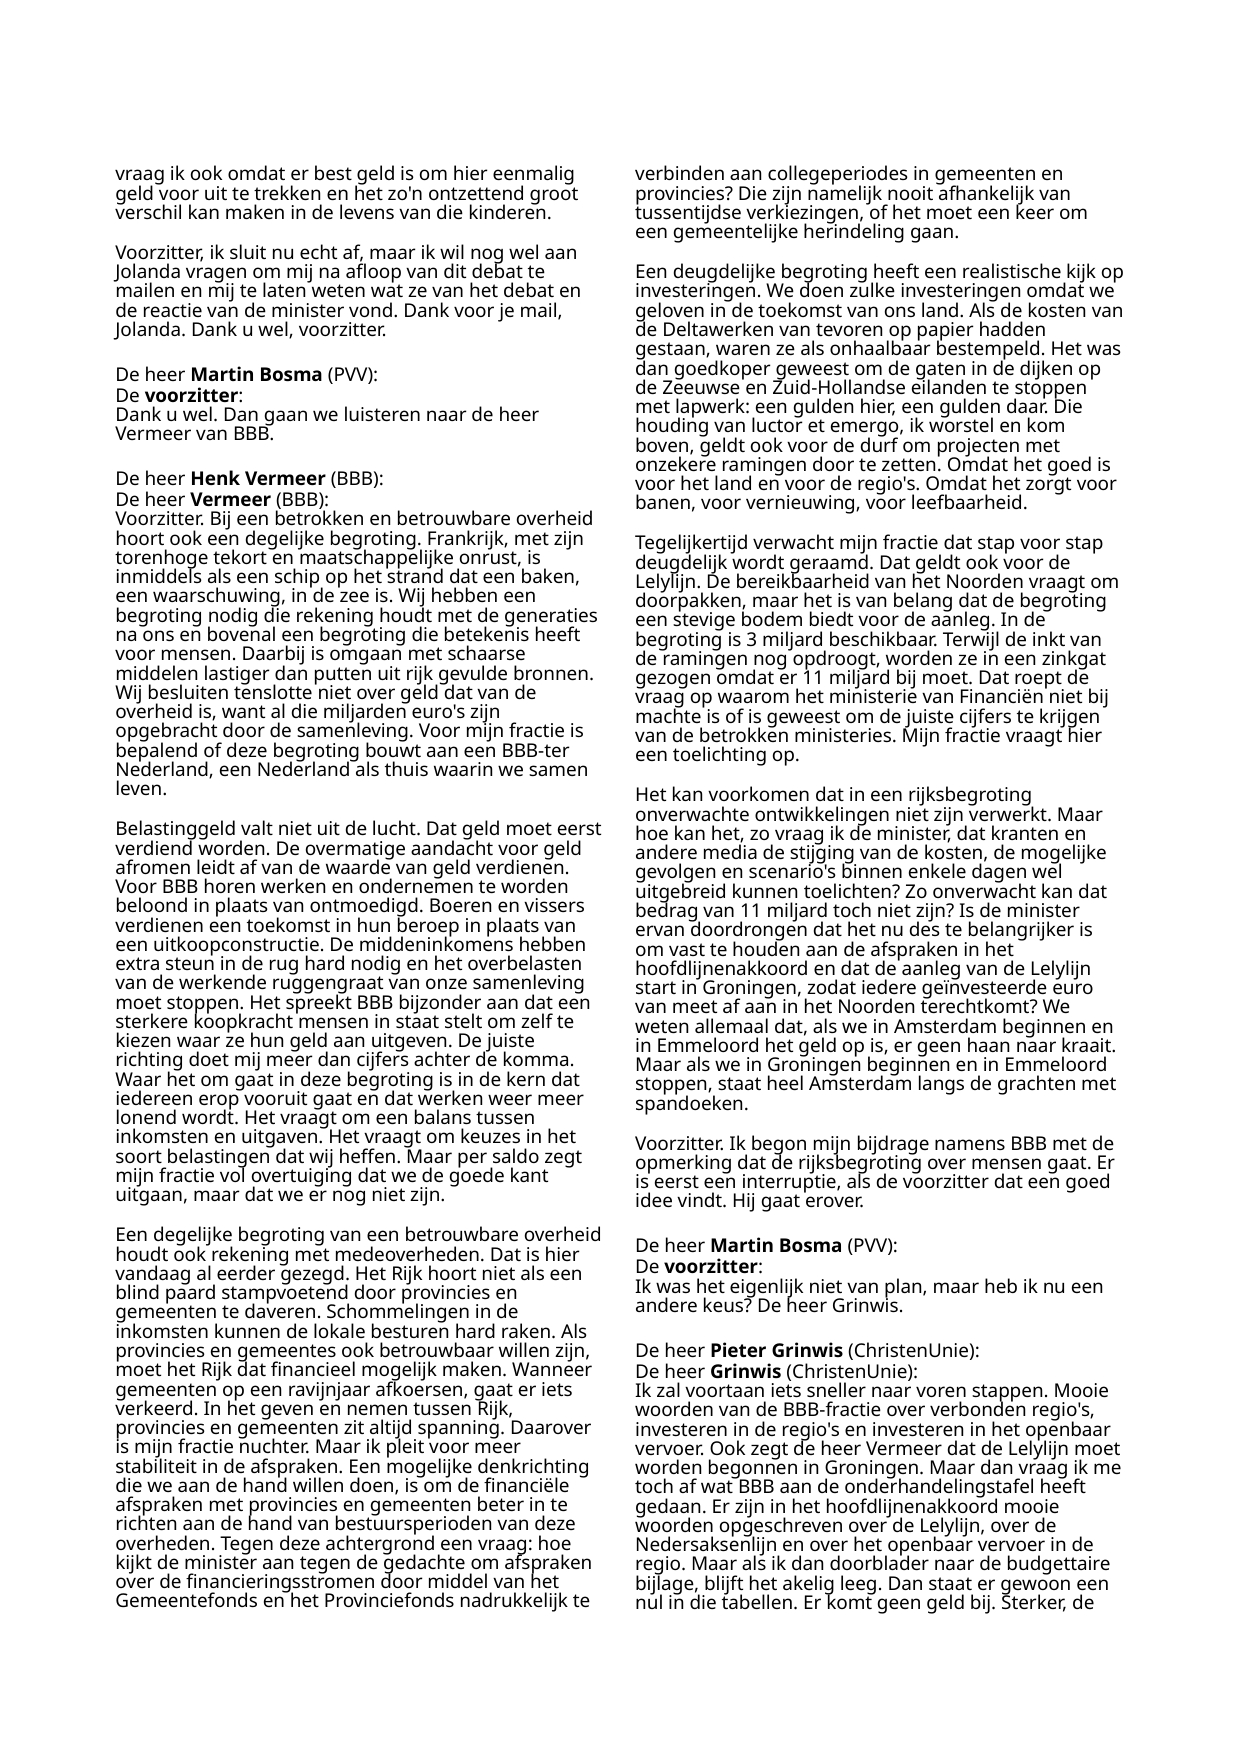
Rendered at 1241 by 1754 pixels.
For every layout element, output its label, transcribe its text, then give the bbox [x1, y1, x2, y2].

text De heer Pieter Grinwis (ChristenUnie): [635, 1337, 1125, 1363]
text Ik was het eigenlijk niet van plan, maar heb ik nu een andere keus? De heer Grinwis. [635, 1278, 1125, 1316]
text Een degelijke begroting van een betrouwbare overheid houdt ook rekening met medeoverheden. Dat is hier vandaag al eerder gezegd. Het Rijk hoort niet als een blind paard stampvoetend door provincies en gemeenten te daveren. Schommelingen in de inkomsten kunnen de lokale besturen hard raken. Als provincies en gemeentes ook betrouwbaar willen zijn, moet het Rijk dat financieel mogelijk maken. Wanneer gemeenten op een ravijnjaar afkoersen, gaat er iets verkeerd. In het geven en nemen tussen Rijk, provincies en gemeenten zit altijd spanning. Daarover is mijn fractie nuchter. Maar ik pleit voor meer stabiliteit in de afspraken. Een mogelijke denkrichting die we aan de hand willen doen, is om de financiële afspraken met provincies en gemeenten beter in te richten aan de hand van bestuursperioden van deze overheden. Tegen deze achtergrond een vraag: hoe kijkt de minister aan tegen de gedachte om afspraken over de financieringsstromen door middel van het Gemeentefonds en het Provinciefonds nadrukkelijk te [115, 1226, 605, 1612]
text Voorzitter. Bij een betrokken en betrouwbare overheid hoort ook een degelijke begroting. Frankrijk, met zijn torenhoge tekort en maatschappelijke onrust, is inmiddels als een schip op het strand dat een baken, een waarschuwing, in de zee is. Wij hebben een begroting nodig die rekening houdt met de generaties na ons en bovenal een begroting die betekenis heeft voor mensen. Daarbij is omgaan met schaarse middelen lastiger dan putten uit rijk gevulde bronnen. Wij besluiten tenslotte niet over geld dat van de overheid is, want al die miljarden euro's zijn opgebracht door de samenleving. Voor mijn fractie is bepalend of deze begroting bouwt aan een BBB-ter Nederland, een Nederland als thuis waarin we samen leven. [115, 510, 605, 799]
text Ik zal voortaan iets sneller naar voren stappen. Mooie woorden van de BBB-fractie over verbonden regio's, investeren in de regio's en investeren in het openbaar vervoer. Ook zegt de heer Vermeer dat de Lelylijn moet worden begonnen in Groningen. Maar dan vraag ik me toch af wat BBB aan de onderhandelingstafel heeft gedaan. Er zijn in het hoofdlijnenakkoord mooie woorden opgeschreven over de Lelylijn, over de Nedersaksenlijn en over het openbaar vervoer in de regio. Maar als ik dan doorblader naar de budgettaire bijlage, blijft het akelig leeg. Dan staat er gewoon een nul in die tabellen. Er komt geen geld bij. Sterker, de [635, 1382, 1125, 1613]
text De heer Martin Bosma (PVV): [635, 1233, 1125, 1258]
text verbinden aan collegeperiodes in gemeenten en provincies? Die zijn namelijk nooit afhankelijk van tussentijdse verkiezingen, of het moet een keer om een gemeentelijke herindeling gaan. [635, 165, 1125, 242]
text De voorzitter: [635, 1258, 1125, 1278]
text Het kan voorkomen dat in een rijksbegroting onverwachte ontwikkelingen niet zijn verwerkt. Maar hoe kan het, zo vraag ik de minister, dat kranten en andere media de stijging van de kosten, de mogelijke gevolgen en scenario's binnen enkele dagen wel uitgebreid kunnen toelichten? Zo onverwacht kan dat bedrag van 11 miljard toch niet zijn? Is de minister ervan doordrongen dat het nu des te belangrijker is om vast te houden aan de afspraken in het hoofdlijnenakkoord en dat de aanleg van de Lelylijn start in Groningen, zodat iedere geïnvesteerde euro van meet af aan in het Noorden terechtkomt? We weten allemaal dat, als we in Amsterdam beginnen en in Emmeloord het geld op is, er geen haan naar kraait. Maar als we in Groningen beginnen en in Emmeloord stoppen, staat heel Amsterdam langs de grachten met spandoeken. [635, 786, 1125, 1114]
text De heer Henk Vermeer (BBB): [115, 465, 605, 491]
text Voorzitter, ik sluit nu echt af, maar ik wil nog wel aan Jolanda vragen om mij na afloop van dit debat te mailen en mij te laten weten wat ze van het debat en de reactie van de minister vond. Dank voor je mail, Jolanda. Dank u wel, voorzitter. [115, 244, 605, 340]
text Belastinggeld valt niet uit de lucht. Dat geld moet eerst verdiend worden. De overmatige aandacht voor geld afromen leidt af van de waarde van geld verdienen. Voor BBB horen werken en ondernemen te worden beloond in plaats van ontmoedigd. Boeren en vissers verdienen een toekomst in hun beroep in plaats van een uitkoopconstructie. De middeninkomens hebben extra steun in de rug hard nodig en het overbelasten van de werkende ruggengraat van onze samenleving moet stoppen. Het spreekt BBB bijzonder aan dat een sterkere koopkracht mensen in staat stelt om zelf te kiezen waar ze hun geld aan uitgeven. De juiste richting doet mij meer dan cijfers achter de komma. Waar het om gaat in deze begroting is in de kern dat iedereen erop vooruit gaat en dat werken weer meer lonend wordt. Het vraagt om een balans tussen inkomsten en uitgaven. Het vraagt om keuzes in het soort belastingen dat wij heffen. Maar per saldo zegt mijn fractie vol overtuiging dat we de goede kant uitgaan, maar dat we er nog niet zijn. [115, 820, 605, 1206]
text Een deugdelijke begroting heeft een realistische kijk op investeringen. We doen zulke investeringen omdat we geloven in de toekomst van ons land. Als de kosten van de Deltawerken van tevoren op papier hadden gestaan, waren ze als onhaalbaar bestempeld. Het was dan goedkoper geweest om de gaten in de dijken op de Zeeuwse en Zuid-Hollandse eilanden te stoppen met lapwerk: een gulden hier, een gulden daar. Die houding van luctor et emergo, ik worstel en kom boven, geldt ook voor de durf om projecten met onzekere ramingen door te zetten. Omdat het goed is voor het land en voor de regio's. Omdat het zorgt voor banen, voor vernieuwing, voor leefbaarheid. [635, 263, 1125, 514]
text Tegelijkertijd verwacht mijn fractie dat stap voor stap deugdelijk wordt geraamd. Dat geldt ook voor de Lelylijn. De bereikbaarheid van het Noorden vraagt om doorpakken, maar het is van belang dat de begroting een stevige bodem biedt voor de aanleg. In de begroting is 3 miljard beschikbaar. Terwijl de inkt van de ramingen nog opdroogt, worden ze in een zinkgat gezogen omdat er 11 miljard bij moet. Dat roept de vraag op waarom het ministerie van Financiën niet bij machte is of is geweest om de juiste cijfers te krijgen van de betrokken ministeries. Mijn fractie vraagt hier een toelichting op. [635, 534, 1125, 766]
text De heer Vermeer (BBB): [115, 491, 605, 510]
text De heer Martin Bosma (PVV): [115, 361, 605, 387]
text De heer Grinwis (ChristenUnie): [635, 1363, 1125, 1382]
text Voorzitter. Ik begon mijn bijdrage namens BBB met de opmerking dat de rijksbegroting over mensen gaat. Er is eerst een interruptie, als de voorzitter dat een goed idee vindt. Hij gaat erover. [635, 1135, 1125, 1212]
text vraag ik ook omdat er best geld is om hier eenmalig geld voor uit te trekken en het zo'n ontzettend groot verschil kan maken in de levens van die kinderen. [115, 165, 605, 223]
text De voorzitter: [115, 387, 605, 406]
text Dank u wel. Dan gaan we luisteren naar de heer Vermeer van BBB. [115, 406, 605, 444]
